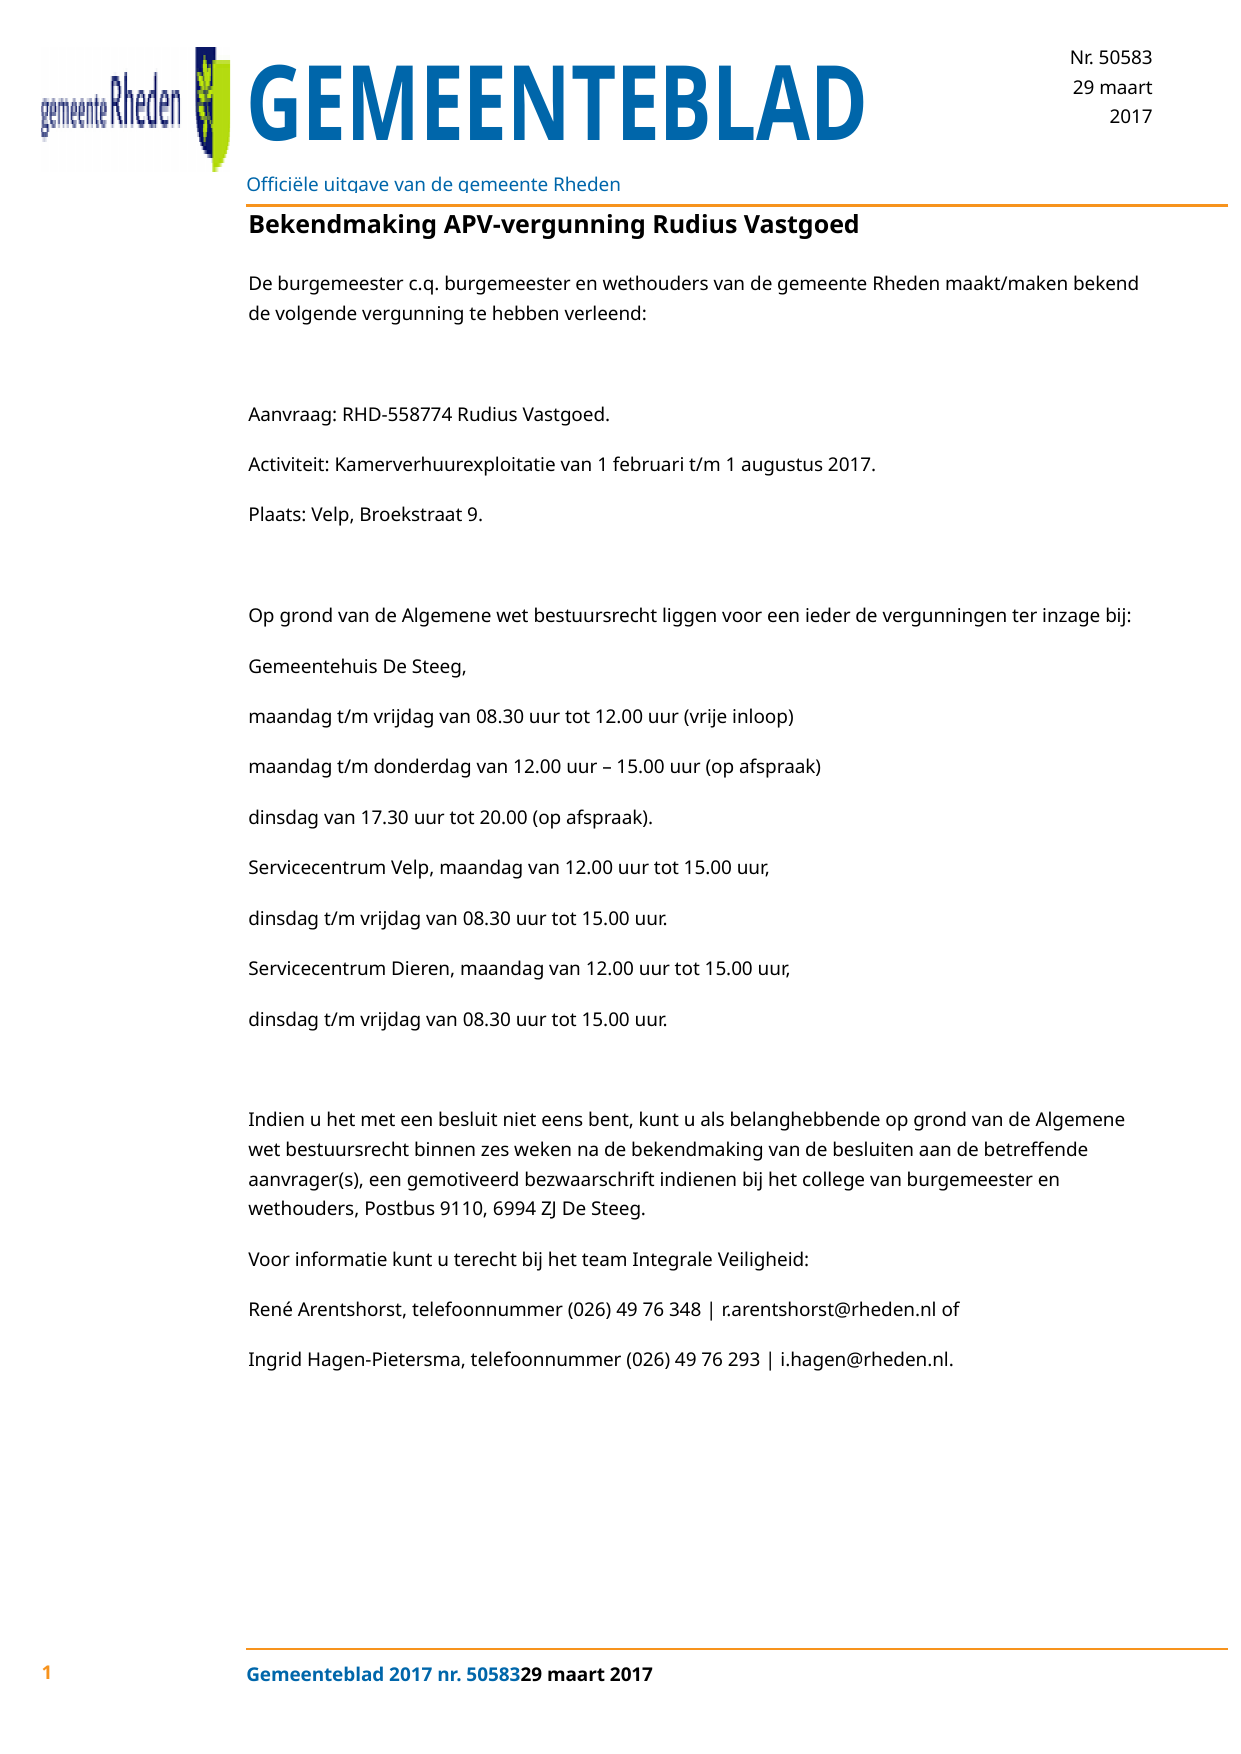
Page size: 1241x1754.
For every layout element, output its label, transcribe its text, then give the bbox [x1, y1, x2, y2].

text maandag t/m vrijdag van 08.30 uur tot 12.00 uur (vrije inloop) [248, 703, 1152, 729]
text maandag t/m donderdag van 12.00 uur – 15.00 uur (op afspraak) [248, 754, 1152, 779]
text dinsdag t/m vrijdag van 08.30 uur tot 15.00 uur. [248, 1006, 1152, 1031]
text Plaats: Velp, Broekstraat 9. [248, 502, 1152, 527]
text Activiteit: Kamerverhuurexploitatie van 1 februari t/m 1 augustus 2017. [248, 451, 1152, 477]
text dinsdag van 17.30 uur tot 20.00 (op afspraak). [248, 804, 1152, 830]
picture [41, 47, 231, 172]
text De burgemeester c.q. burgemeester en wethouders van de gemeente Rheden maakt/maken bekend de volgende vergunning te hebben verleend: [248, 270, 1152, 326]
text Servicecentrum Velp, maandag van 12.00 uur tot 15.00 uur, [248, 854, 1152, 880]
text Indien u het met een besluit niet eens bent, kunt u als belanghebbende op grond van de Algemene wet bestuursrecht binnen zes weken na de bekendmaking van de besluiten aan de betreffende aanvrager(s), een gemotiveerd bezwaarschrift indienen bij het college van burgemeester en wethouders, Postbus 9110, 6994 ZJ De Steeg. [248, 1107, 1152, 1221]
text Bekendmaking APV-vergunning Rudius Vastgoed [248, 207, 1152, 241]
text Servicecentrum Dieren, maandag van 12.00 uur tot 15.00 uur, [248, 955, 1152, 981]
text Op grond van de Algemene wet bestuursrecht liggen voor een ieder de vergunningen ter inzage bij: [248, 602, 1152, 628]
text Voor informatie kunt u terecht bij het team Integrale Veiligheid: [248, 1246, 1152, 1271]
text Aanvraag: RHD-558774 Rudius Vastgoed. [248, 401, 1152, 426]
text Gemeentehuis De Steeg, [248, 653, 1152, 678]
text Ingrid Hagen-Pietersma, telefoonnummer (026) 49 76 293 | i.hagen@rheden.nl. [248, 1347, 1152, 1372]
text René Arentshorst, telefoonnummer (026) 49 76 348 | r.arentshorst@rheden.nl of [248, 1296, 1152, 1322]
text dinsdag t/m vrijdag van 08.30 uur tot 15.00 uur. [248, 905, 1152, 931]
